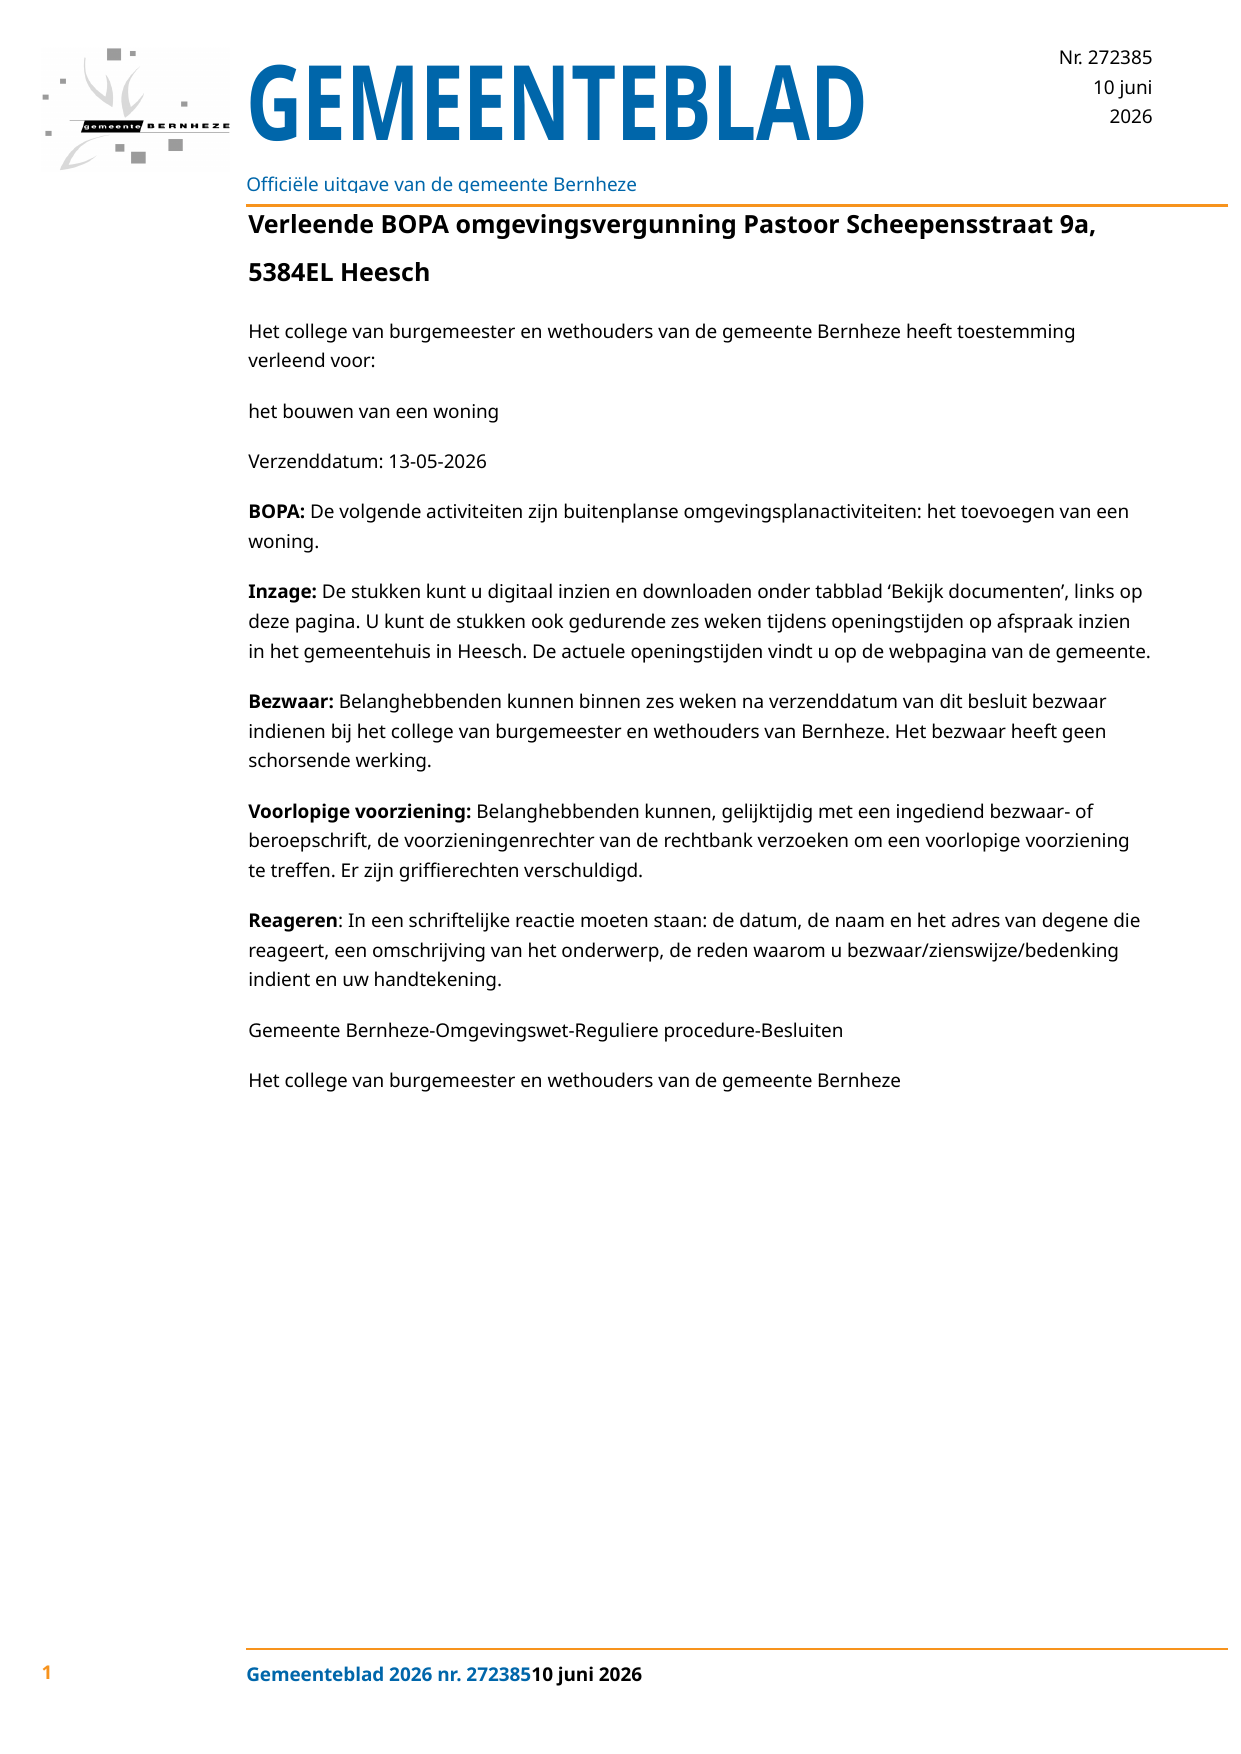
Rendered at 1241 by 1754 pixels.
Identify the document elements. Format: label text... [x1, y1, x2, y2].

text BOPA: De volgende activiteiten zijn buitenplanse omgevingsplanactiviteiten: het toevoegen van een woning. [248, 499, 1152, 554]
text Bezwaar: Belanghebbenden kunnen binnen zes weken na verzenddatum van dit besluit bezwaar indienen bij het college van burgemeester en wethouders van Bernheze. Het bezwaar heeft geen schorsende werking. [248, 688, 1152, 773]
text Inzage: De stukken kunt u digitaal inzien en downloaden onder tabblad ‘Bekijk documenten’, links op deze pagina. U kunt de stukken ook gedurende zes weken tijdens openingstijden op afspraak inzien in het gemeentehuis in Heesch. De actuele openingstijden vindt u op de webpagina van de gemeente. [248, 579, 1152, 664]
text het bouwen van een woning [248, 398, 1152, 424]
text Reageren: In een schriftelijke reactie moeten staan: de datum, de naam en het adres van degene die reageert, een omschrijving van het onderwerp, de reden waarom u bezwaar/zienswijze/bedenking indient en uw handtekening. [248, 907, 1152, 992]
text Het college van burgemeester en wethouders van de gemeente Bernheze [248, 1067, 1152, 1093]
text Verleende BOPA omgevingsvergunning Pastoor Scheepensstraat 9a, 5384EL Heesch [248, 207, 1152, 288]
text Verzenddatum: 13-05-2026 [248, 448, 1152, 474]
picture [41, 47, 231, 172]
text Gemeente Bernheze-Omgevingswet-Reguliere procedure-Besluiten [248, 1017, 1152, 1043]
text Voorlopige voorziening: Belanghebbenden kunnen, gelijktijdig met een ingediend bezwaar- of beroepschrift, de voorzieningenrechter van de rechtbank verzoeken om een voorlopige voorziening te treffen. Er zijn griffierechten verschuldigd. [248, 798, 1152, 883]
text Het college van burgemeester en wethouders van de gemeente Bernheze heeft toestemming verleend voor: [248, 318, 1152, 373]
